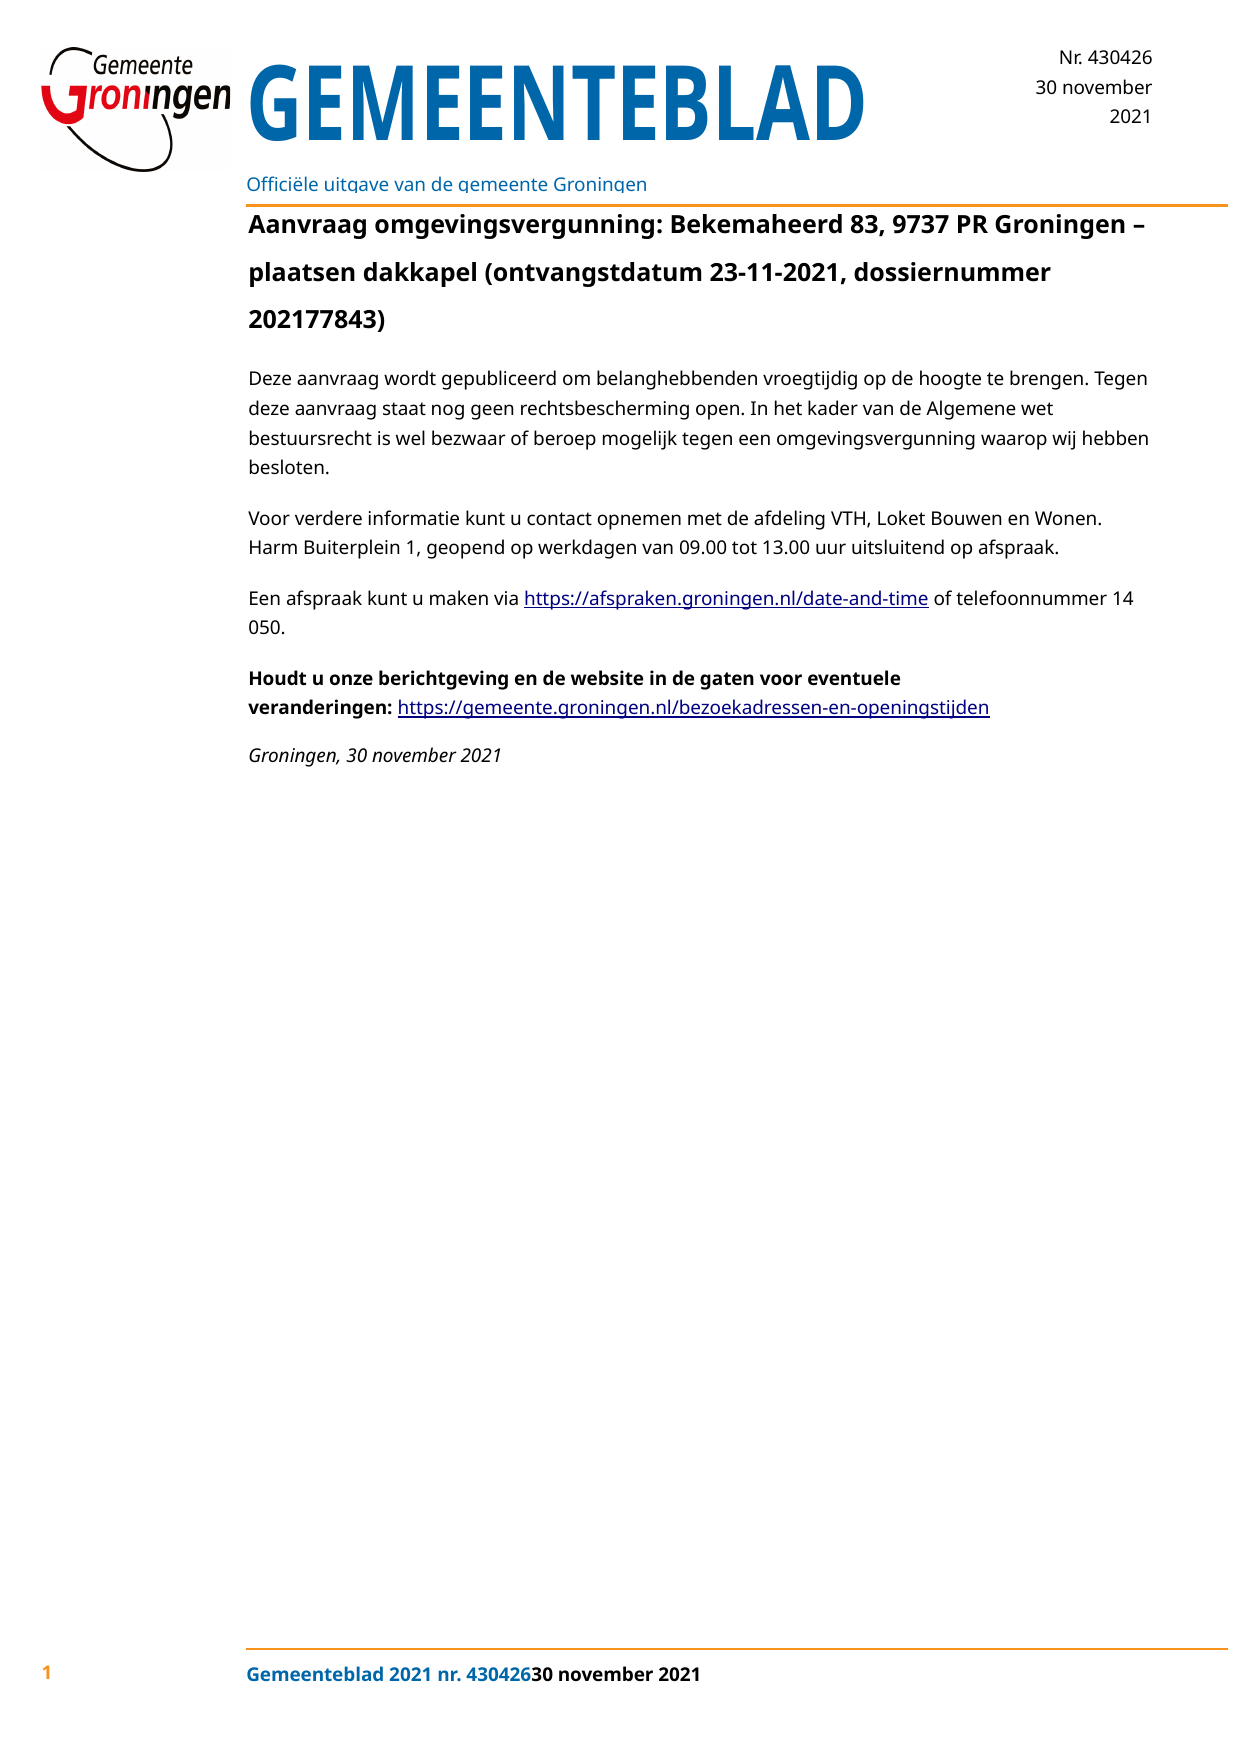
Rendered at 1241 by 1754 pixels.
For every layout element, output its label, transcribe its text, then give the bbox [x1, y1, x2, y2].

text Houdt u onze berichtgeving en de website in de gaten voor eventuele veranderingen: https://gemeente.groningen.nl/bezoekadressen-en-openingstijden [248, 665, 1152, 720]
text Aanvraag omgevingsvergunning: Bekemaheerd 83, 9737 PR Groningen – plaatsen dakkapel (ontvangstdatum 23-11-2021, dossiernummer 202177843) [248, 207, 1152, 336]
text Groningen, 30 november 2021 [248, 742, 1152, 768]
text Een afspraak kunt u maken via https://afspraken.groningen.nl/date-and-time of telefoonnummer 14 050. [248, 585, 1152, 640]
text Voor verdere informatie kunt u contact opnemen met de afdeling VTH, Loket Bouwen en Wonen. Harm Buiterplein 1, geopend op werkdagen van 09.00 tot 13.00 uur uitsluitend op afspraak. [248, 505, 1152, 560]
picture [41, 47, 231, 172]
text Deze aanvraag wordt gepubliceerd om belanghebbenden vroegtijdig op de hoogte te brengen. Tegen deze aanvraag staat nog geen rechtsbescherming open. In het kader van de Algemene wet bestuursrecht is wel bezwaar of beroep mogelijk tegen een omgevingsvergunning waarop wij hebben besloten. [248, 366, 1152, 480]
